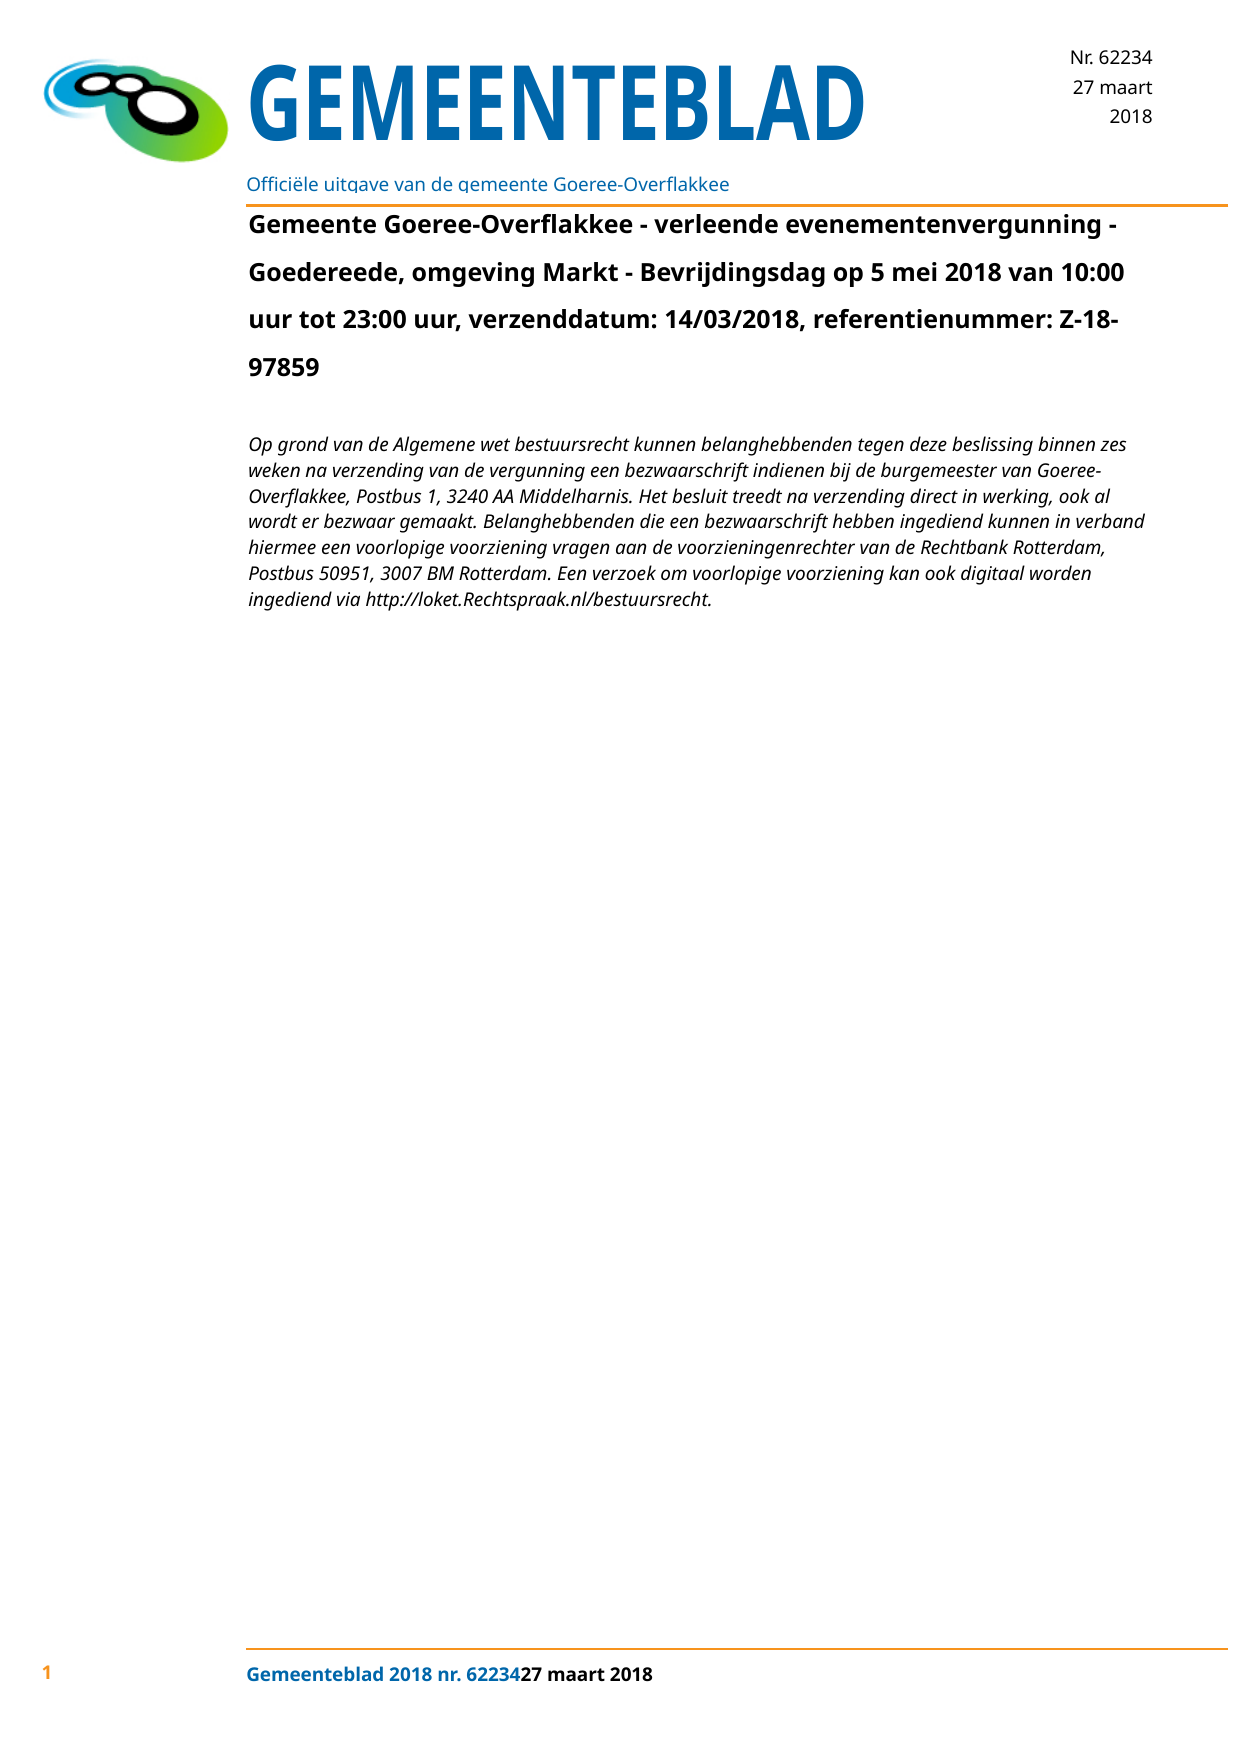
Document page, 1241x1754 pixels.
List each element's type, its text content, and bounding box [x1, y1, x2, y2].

text Gemeente Goeree-Overflakkee - verleende evenementenvergunning - Goedereede, omgeving Markt - Bevrijdingsdag op 5 mei 2018 van 10:00 uur tot 23:00 uur, verzenddatum: 14/03/2018, referentienummer: Z-18-97859 [248, 207, 1152, 384]
picture [41, 47, 231, 172]
text Op grond van de Algemene wet bestuursrecht kunnen belanghebbenden tegen deze beslissing binnen zes weken na verzending van de vergunning een bezwaarschrift indienen bij de burgemeester van Goeree-Overflakkee, Postbus 1, 3240 AA Middelharnis. Het besluit treedt na verzending direct in werking, ook al wordt er bezwaar gemaakt. Belanghebbenden die een bezwaarschrift hebben ingediend kunnen in verband hiermee een voorlopige voorziening vragen aan de voorzieningenrechter van de Rechtbank Rotterdam, Postbus 50951, 3007 BM Rotterdam. Een verzoek om voorlopige voorziening kan ook digitaal worden ingediend via http://loket.Rechtspraak.nl/bestuursrecht. [248, 431, 1152, 611]
